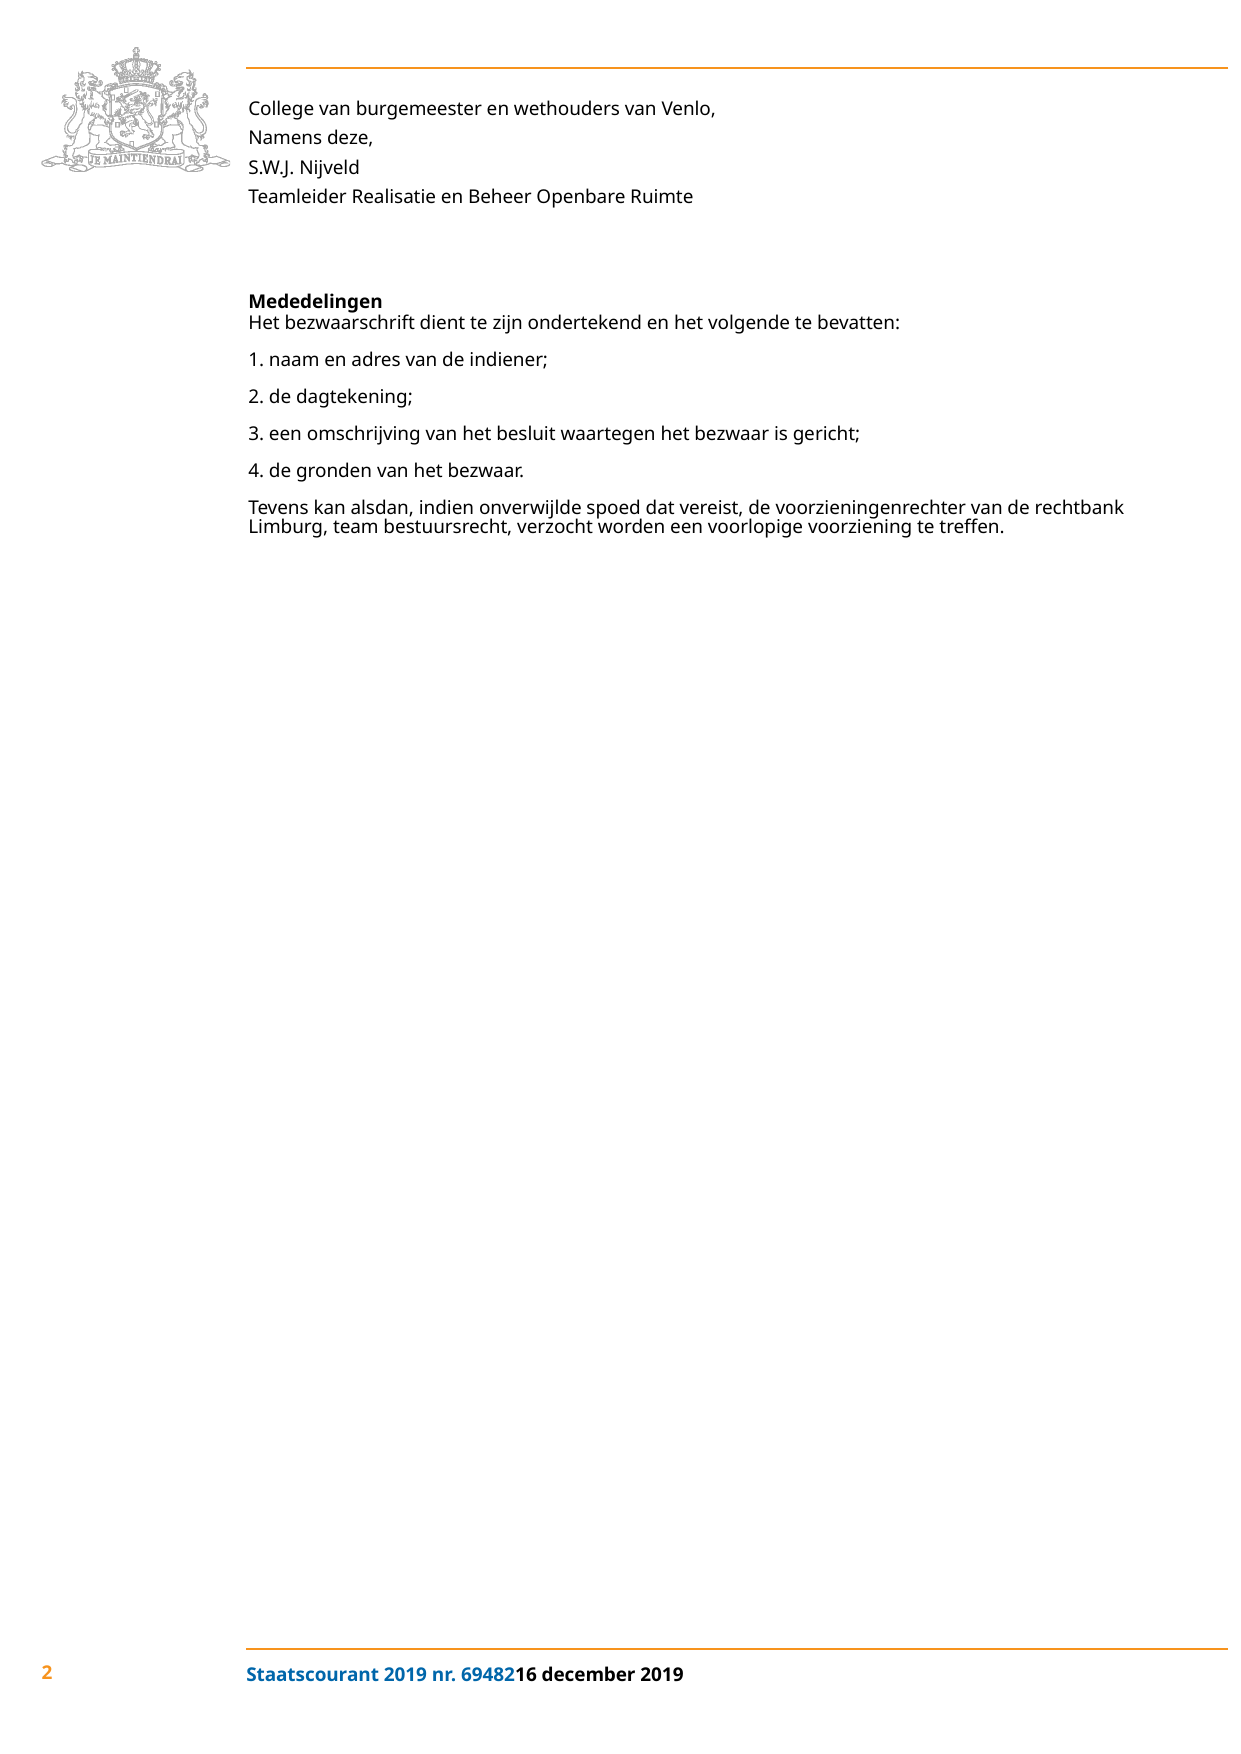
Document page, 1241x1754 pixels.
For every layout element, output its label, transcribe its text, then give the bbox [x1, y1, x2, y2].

text Namens deze, [248, 124, 1152, 150]
text Tevens kan alsdan, indien onverwijlde spoed dat vereist, de voorzieningenrechter van de rechtbank Limburg, team bestuursrecht, verzocht worden een voorlopige voorziening te treffen. [248, 499, 1152, 537]
text Het bezwaarschrift dient te zijn ondertekend en het volgende te bevatten: [248, 314, 1152, 333]
text 1. naam en adres van de indiener; [248, 351, 1152, 370]
text Mededelingen [248, 288, 1152, 314]
text 4. de gronden van het bezwaar. [248, 462, 1152, 481]
picture [41, 47, 231, 172]
text Teamleider Realisatie en Beheer Openbare Ruimte [248, 183, 1152, 209]
text 2. de dagtekening; [248, 388, 1152, 407]
text College van burgemeester en wethouders van Venlo, [248, 95, 1152, 121]
text 3. een omschrijving van het besluit waartegen het bezwaar is gericht; [248, 425, 1152, 444]
text S.W.J. Nijveld [248, 154, 1152, 180]
